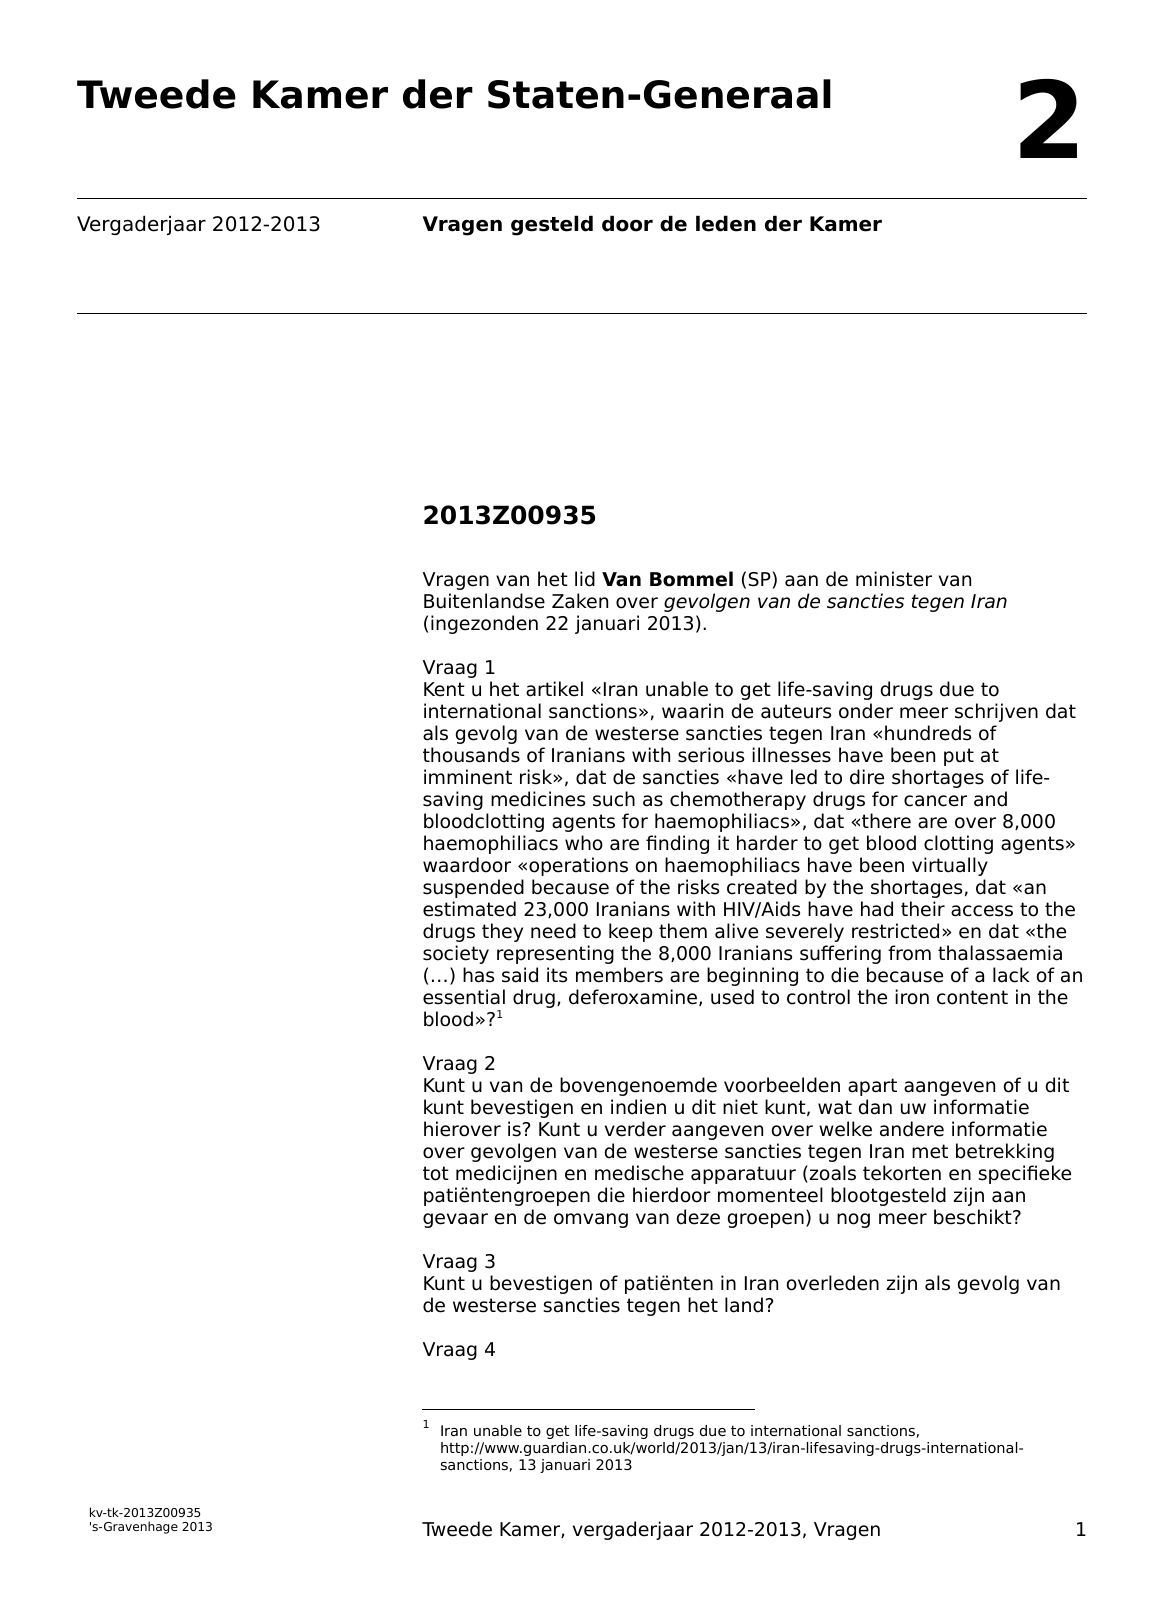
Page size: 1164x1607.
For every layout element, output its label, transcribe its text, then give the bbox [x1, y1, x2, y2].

text 's-Gravenhage 2013 [88, 1520, 323, 1534]
text Vraag 3 [422, 1251, 1087, 1273]
text Kunt u bevestigen of patiënten in Iran overleden zijn als gevolg van de westerse sancties tegen het land? [422, 1273, 1087, 1317]
text Vragen van het lid Van Bommel (SP) aan de minister van Buitenlandse Zaken over gevolgen van de sancties tegen Iran (ingezonden 22 januari 2013). [422, 569, 1087, 635]
text Vraag 2 [422, 1053, 1087, 1075]
text 2013Z00935 [422, 501, 1087, 531]
text Iran unable to get life-saving drugs due to international sanctions, http://www.guardian.co.uk/world/2013/jan/13/iran-lifesaving-drugs-international-sanctions, 13 januari 2013 [422, 1418, 1087, 1474]
table_cell Vergaderjaar 2012-2013 [77, 199, 422, 313]
text kv-tk-2013Z00935 [88, 1506, 323, 1520]
text Vraag 1 [422, 657, 1087, 679]
table_header 2 [886, 59, 1087, 198]
text Kent u het artikel «Iran unable to get life-saving drugs due to international sanctions», waarin de auteurs onder meer schrijven dat als gevolg van de westerse sancties tegen Iran «hundreds of thousands of Iranians with serious illnesses have been put at imminent risk», dat de sancties «have led to dire shortages of life-saving medicines such as chemotherapy drugs for cancer and bloodclotting agents for haemophiliacs», dat «there are over 8,000 haemophiliacs who are finding it harder to get blood clotting agents» waardoor «operations on haemophiliacs have been virtually suspended because of the risks created by the shortages, dat «an estimated 23,000 Iranians with HIV/Aids have had their access to the drugs they need to keep them alive severely restricted» en dat «the society representing the 8,000 Iranians suffering from thalassaemia (…) has said its members are beginning to die because of a lack of an essential drug, deferoxamine, used to control the iron content in the blood»? [422, 679, 1087, 1031]
text Kunt u van de bovengenoemde voorbeelden apart aangeven of u dit kunt bevestigen en indien u dit niet kunt, wat dan uw informatie hierover is? Kunt u verder aangeven over welke andere informatie over gevolgen van de westerse sancties tegen Iran met betrekking tot medicijnen en medische apparatuur (zoals tekorten en specifieke patiëntengroepen die hierdoor momenteel blootgesteld zijn aan gevaar en de omvang van deze groepen) u nog meer beschikt? [422, 1075, 1087, 1228]
text Vraag 4 [422, 1339, 1087, 1361]
table_cell Vragen gesteld door de leden der Kamer [422, 199, 1087, 313]
table_header Tweede Kamer der Staten-Generaal [77, 59, 886, 198]
